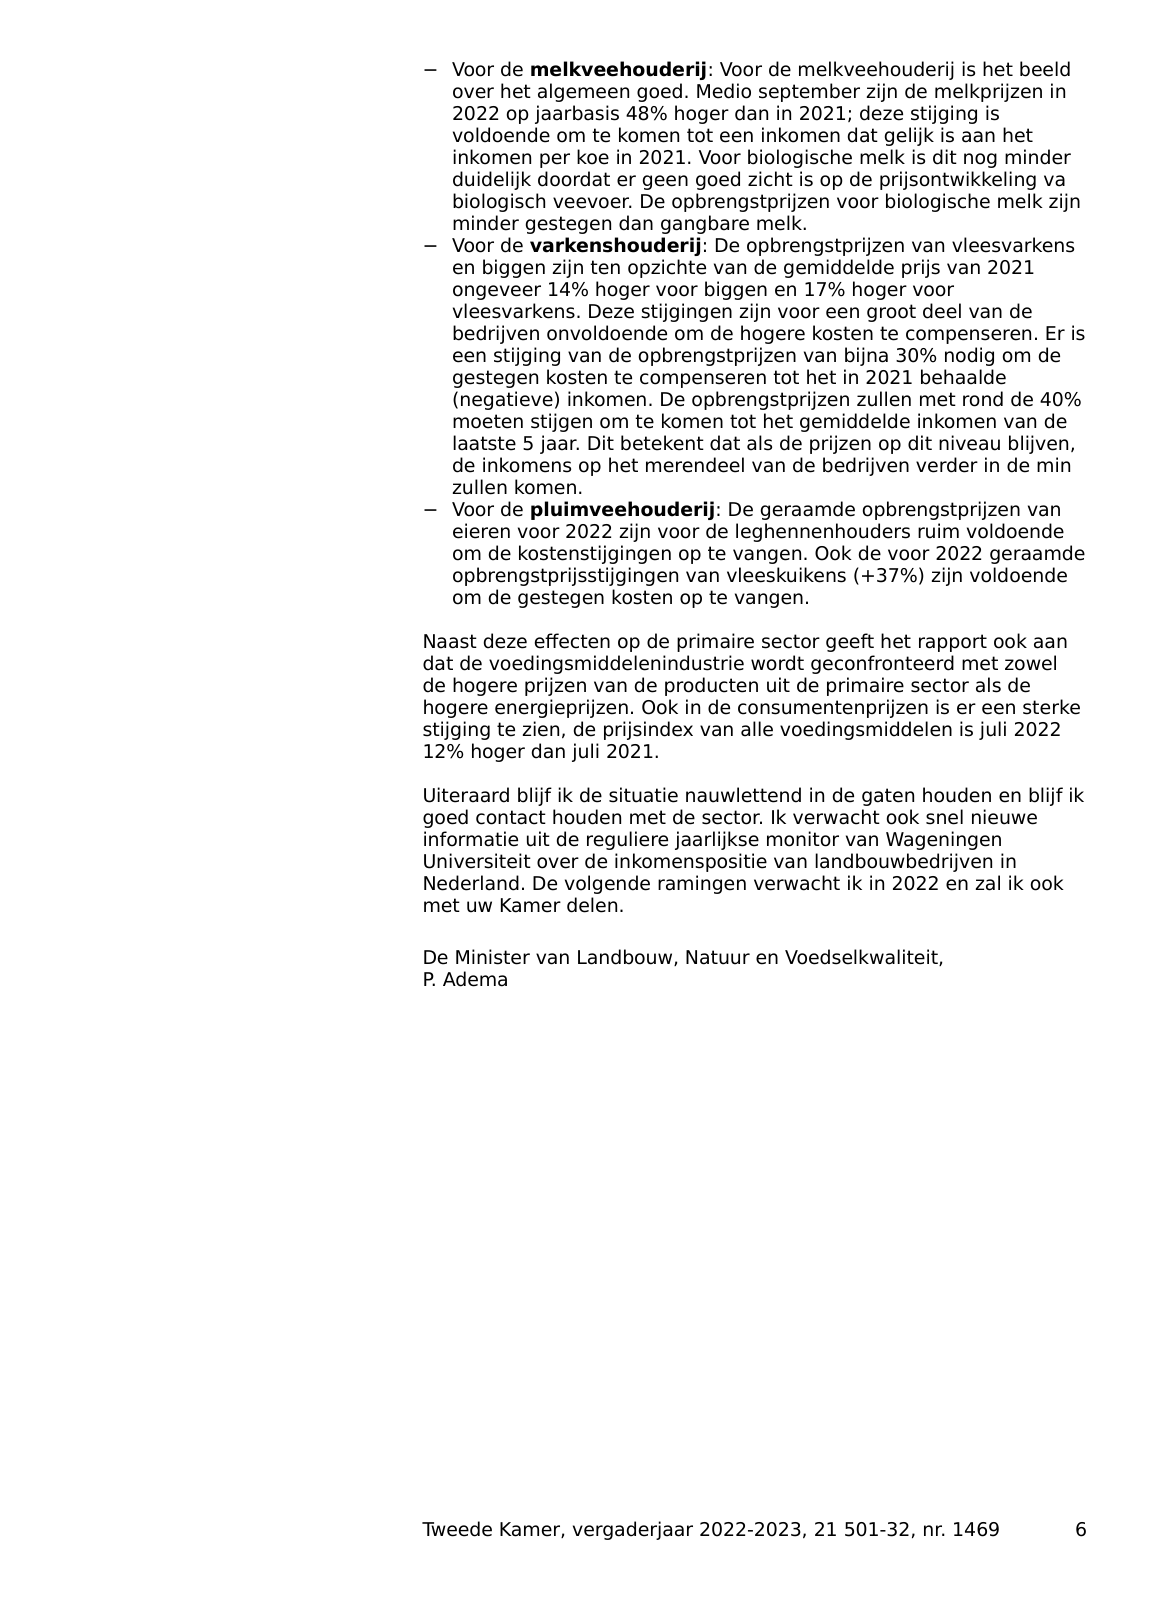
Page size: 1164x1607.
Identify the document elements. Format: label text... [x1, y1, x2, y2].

text Uiteraard blijf ik de situatie nauwlettend in de gaten houden en blijf ik goed contact houden met de sector. Ik verwacht ook snel nieuwe informatie uit de reguliere jaarlijkse monitor van Wageningen Universiteit over de inkomenspositie van landbouwbedrijven in Nederland. De volgende ramingen verwacht ik in 2022 en zal ik ook met uw Kamer delen. [422, 785, 1087, 917]
text De Minister van Landbouw, Natuur en Voedselkwaliteit, P. Adema [422, 947, 1087, 991]
text − Voor de melkveehouderij: Voor de melkveehouderij is het beeld over het algemeen goed. Medio september zijn de melkprijzen in 2022 op jaarbasis 48% hoger dan in 2021; deze stijging is voldoende om te komen tot een inkomen dat gelijk is aan het inkomen per koe in 2021. Voor biologische melk is dit nog minder duidelijk doordat er geen goed zicht is op de prijsontwikkeling va biologisch veevoer. De opbrengstprijzen voor biologische melk zijn minder gestegen dan gangbare melk. [422, 59, 1087, 235]
text − Voor de varkenshouderij: De opbrengstprijzen van vleesvarkens en biggen zijn ten opzichte van de gemiddelde prijs van 2021 ongeveer 14% hoger voor biggen en 17% hoger voor vleesvarkens. Deze stijgingen zijn voor een groot deel van de bedrijven onvoldoende om de hogere kosten te compenseren. Er is een stijging van de opbrengstprijzen van bijna 30% nodig om de gestegen kosten te compenseren tot het in 2021 behaalde (negatieve) inkomen. De opbrengstprijzen zullen met rond de 40% moeten stijgen om te komen tot het gemiddelde inkomen van de laatste 5 jaar. Dit betekent dat als de prijzen op dit niveau blijven, de inkomens op het merendeel van de bedrijven verder in de min zullen komen. [422, 235, 1087, 499]
text − Voor de pluimveehouderij: De geraamde opbrengstprijzen van eieren voor 2022 zijn voor de leghennenhouders ruim voldoende om de kostenstijgingen op te vangen. Ook de voor 2022 geraamde opbrengstprijsstijgingen van vleeskuikens (+37%) zijn voldoende om de gestegen kosten op te vangen. [422, 499, 1087, 608]
text Naast deze effecten op de primaire sector geeft het rapport ook aan dat de voedingsmiddelenindustrie wordt geconfronteerd met zowel de hogere prijzen van de producten uit de primaire sector als de hogere energieprijzen. Ook in de consumentenprijzen is er een sterke stijging te zien, de prijsindex van alle voedingsmiddelen is juli 2022 12% hoger dan juli 2021. [422, 631, 1087, 763]
